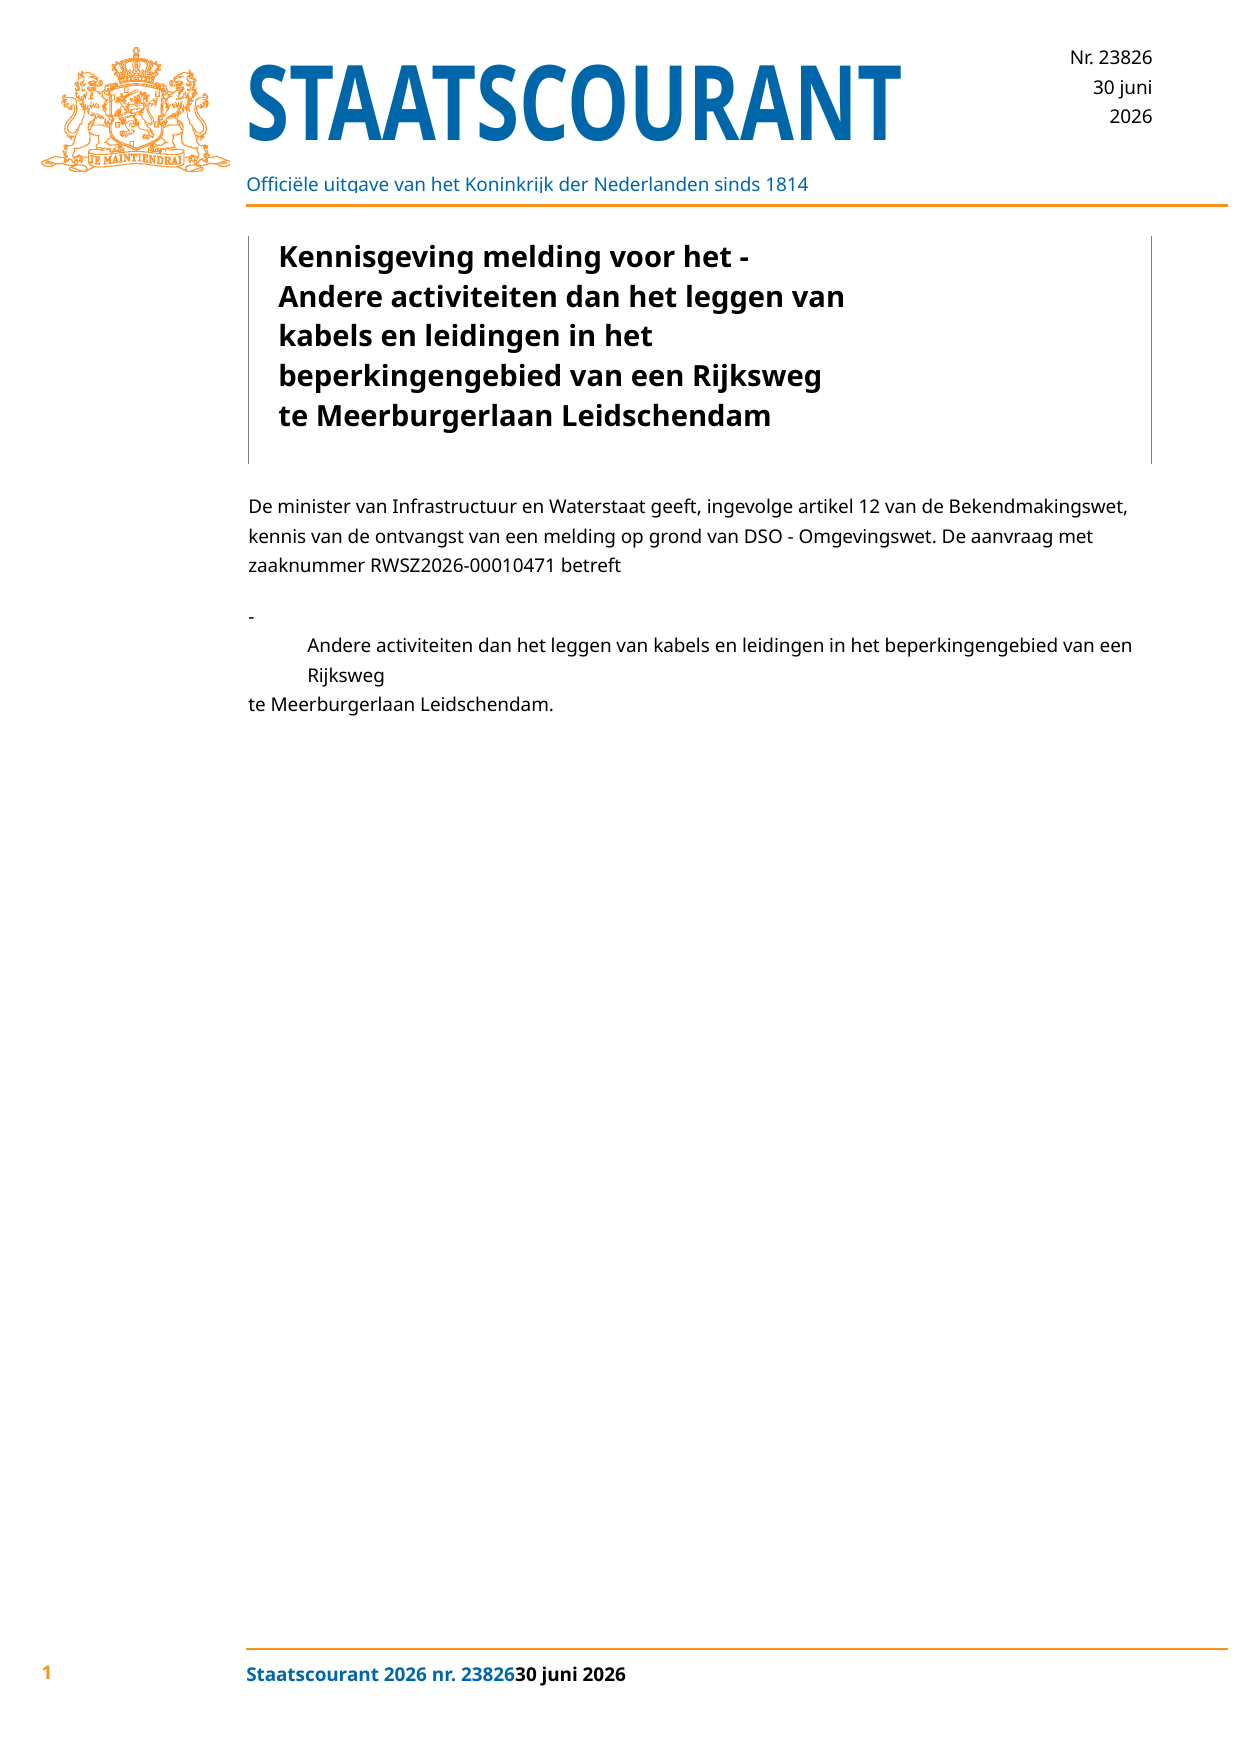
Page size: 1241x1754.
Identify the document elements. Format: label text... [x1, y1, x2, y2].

table_header [1090, 236, 1151, 413]
picture [912, 236, 1090, 414]
list Andere activiteiten dan het leggen van kabels en leidingen in het beperkingengebied van een Rijksweg [248, 632, 1152, 688]
table_header [850, 414, 1151, 464]
text te Meerburgerlaan Leidschendam. [248, 692, 1152, 717]
table_header Kennisgeving melding voor het -Andere activiteiten dan het leggen van kabels en leidingen in het beperkingengebied van een Rijksweg te Meerburgerlaan Leidschendam [249, 236, 850, 464]
picture [41, 47, 231, 172]
table_header [850, 236, 912, 413]
text De minister van Infrastructuur en Waterstaat geeft, ingevolge artikel 12 van de Bekendmakingswet, kennis van de ontvangst van een melding op grond van DSO - Omgevingswet. De aanvraag met zaaknummer RWSZ2026-00010471 betreft [248, 493, 1152, 578]
